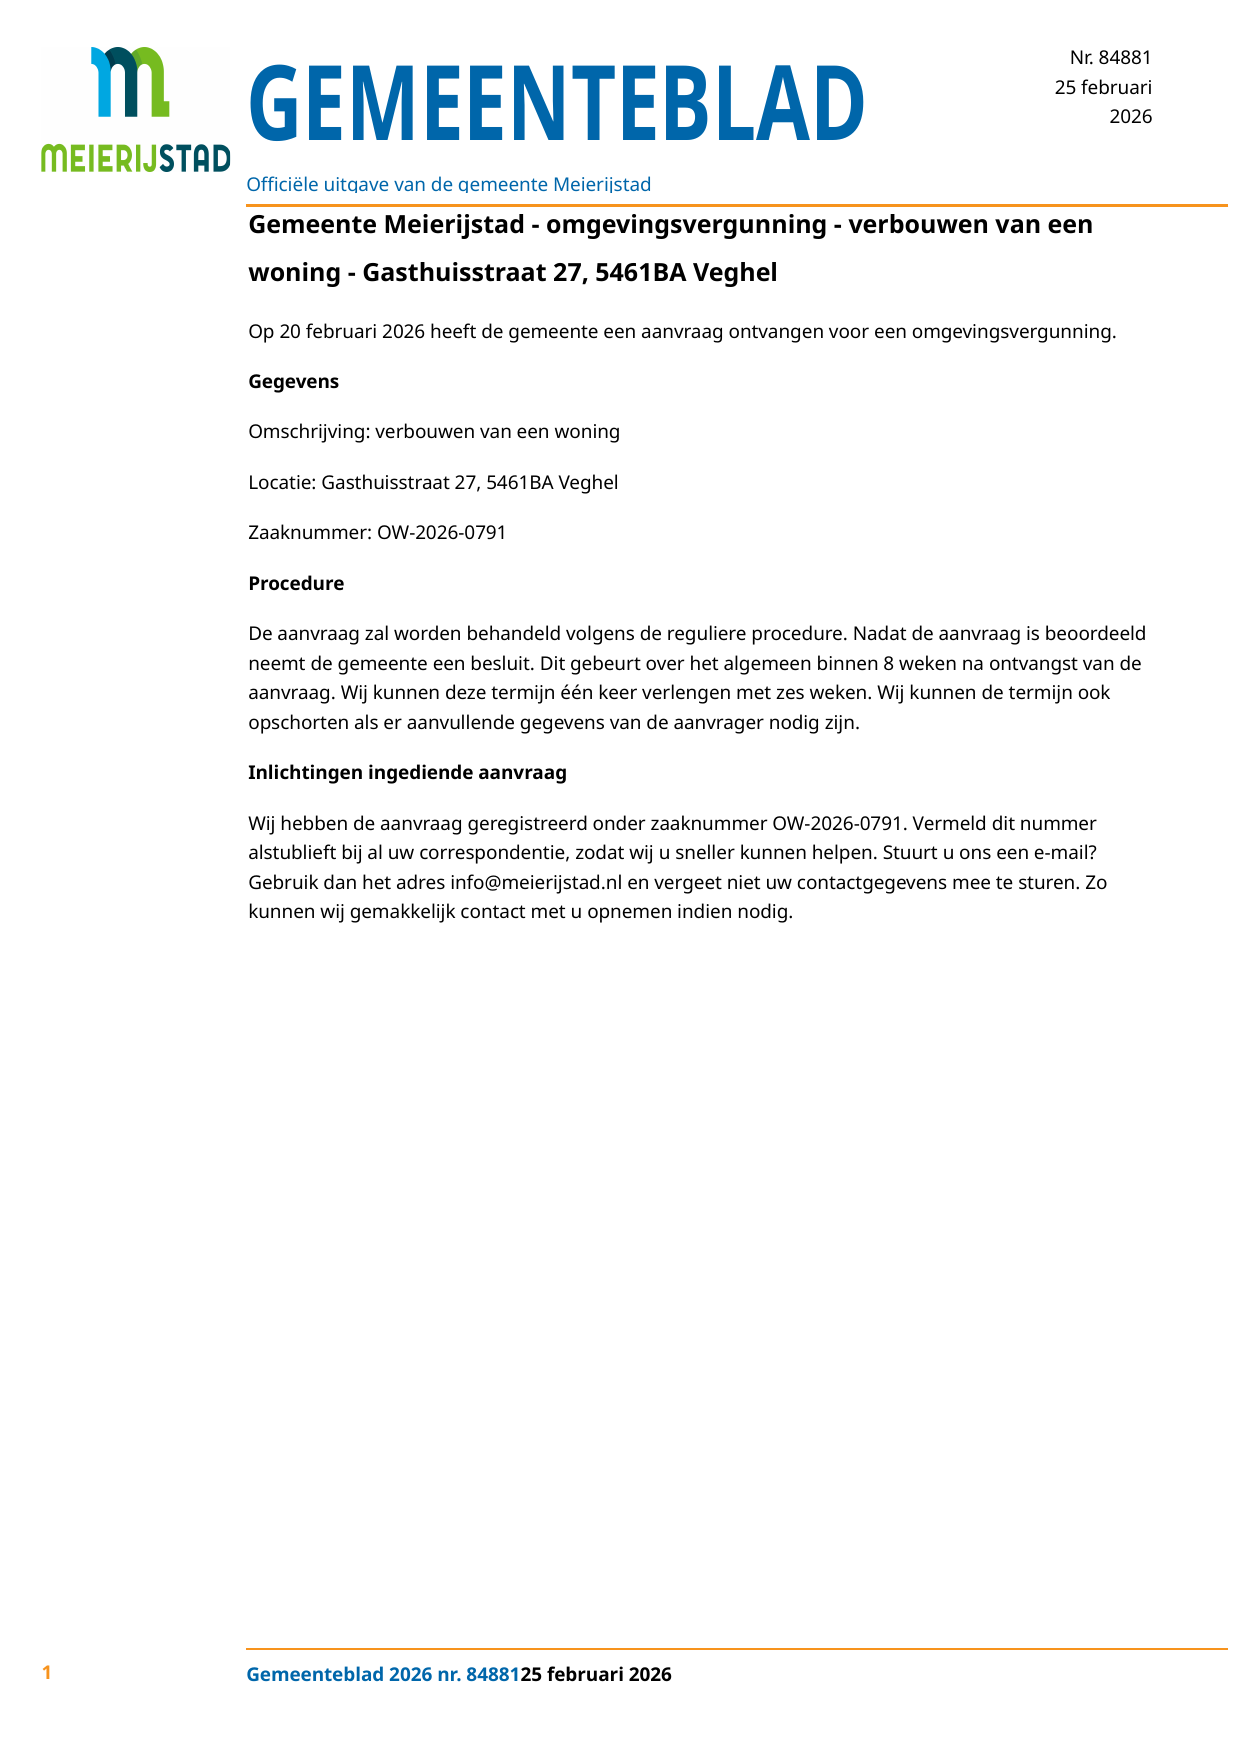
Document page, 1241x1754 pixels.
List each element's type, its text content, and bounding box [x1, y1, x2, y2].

text Zaaknummer: OW-2026-0791 [248, 519, 1152, 545]
text Wij hebben de aanvraag geregistreerd onder zaaknummer OW-2026-0791. Vermeld dit nummer alstublieft bij al uw correspondentie, zodat wij u sneller kunnen helpen. Stuurt u ons een e-mail? Gebruik dan het adres info@meierijstad.nl en vergeet niet uw contactgegevens mee te sturen. Zo kunnen wij gemakkelijk contact met u opnemen indien nodig. [248, 810, 1152, 924]
text Locatie: Gasthuisstraat 27, 5461BA Veghel [248, 469, 1152, 495]
text Op 20 februari 2026 heeft de gemeente een aanvraag ontvangen voor een omgevingsvergunning. [248, 318, 1152, 344]
picture [41, 47, 231, 172]
text De aanvraag zal worden behandeld volgens de reguliere procedure. Nadat de aanvraag is beoordeeld neemt de gemeente een besluit. Dit gebeurt over het algemeen binnen 8 weken na ontvangst van de aanvraag. Wij kunnen deze termijn één keer verlengen met zes weken. Wij kunnen de termijn ook opschorten als er aanvullende gegevens van de aanvrager nodig zijn. [248, 620, 1152, 735]
text Inlichtingen ingediende aanvraag [248, 759, 1152, 785]
text Omschrijving: verbouwen van een woning [248, 419, 1152, 444]
text Procedure [248, 570, 1152, 596]
text Gegevens [248, 368, 1152, 394]
text Gemeente Meierijstad - omgevingsvergunning - verbouwen van een woning - Gasthuisstraat 27, 5461BA Veghel [248, 207, 1152, 288]
